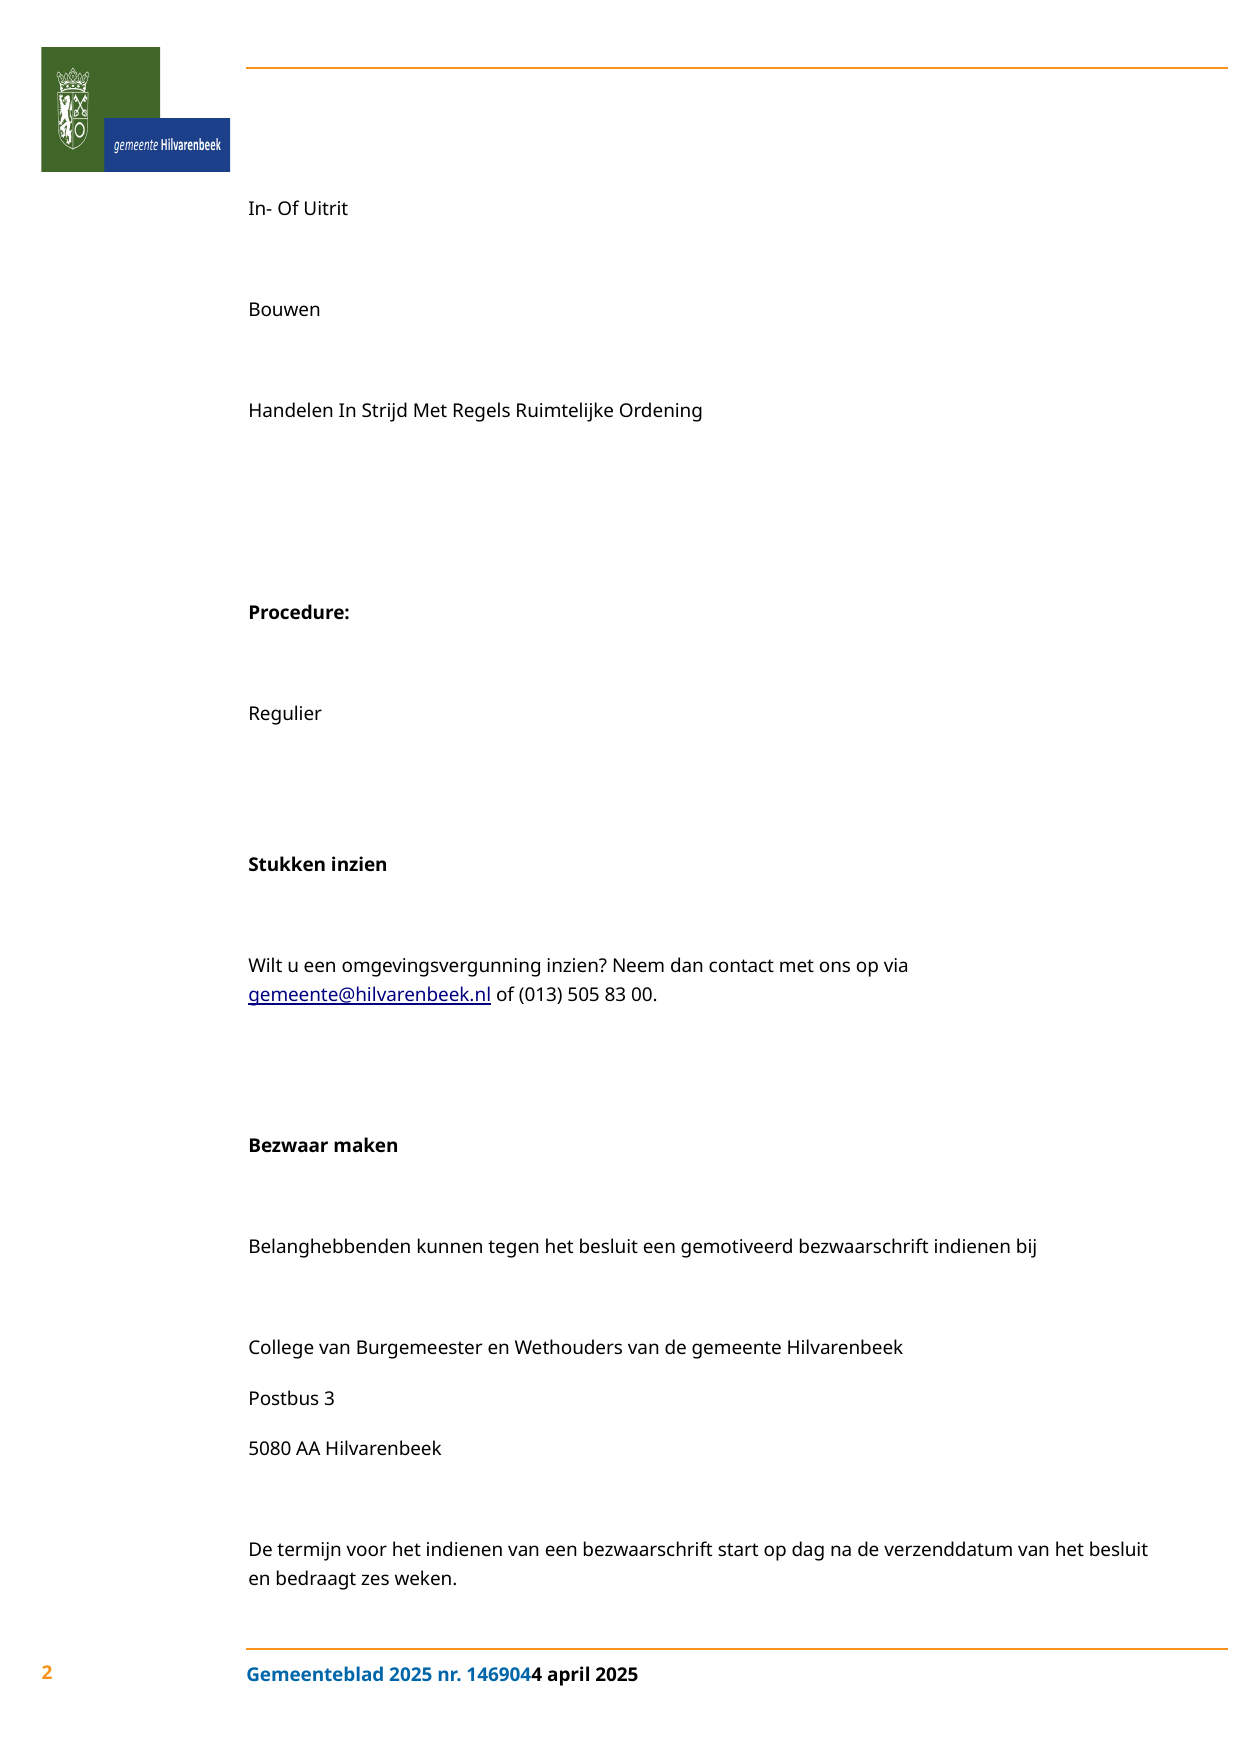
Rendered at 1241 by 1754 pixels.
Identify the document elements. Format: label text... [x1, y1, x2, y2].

text Bezwaar maken [248, 1133, 1152, 1158]
text Bouwen [248, 296, 1152, 322]
text Regulier [248, 700, 1152, 726]
text De termijn voor het indienen van een bezwaarschrift start op dag na de verzenddatum van het besluit en bedraagt zes weken. [248, 1536, 1152, 1591]
text Procedure: [248, 599, 1152, 625]
text Handelen In Strijd Met Regels Ruimtelijke Ordening [248, 397, 1152, 423]
text College van Burgemeester en Wethouders van de gemeente Hilvarenbeek [248, 1334, 1152, 1360]
text Wilt u een omgevingsvergunning inzien? Neem dan contact met ons op via gemeente@hilvarenbeek.nl of (013) 505 83 00. [248, 952, 1152, 1007]
text In- Of Uitrit [248, 196, 1152, 221]
picture [41, 47, 231, 172]
text Stukken inzien [248, 851, 1152, 877]
text 5080 AA Hilvarenbeek [248, 1435, 1152, 1461]
text Postbus 3 [248, 1385, 1152, 1411]
text Belanghebbenden kunnen tegen het besluit een gemotiveerd bezwaarschrift indienen bij [248, 1233, 1152, 1259]
